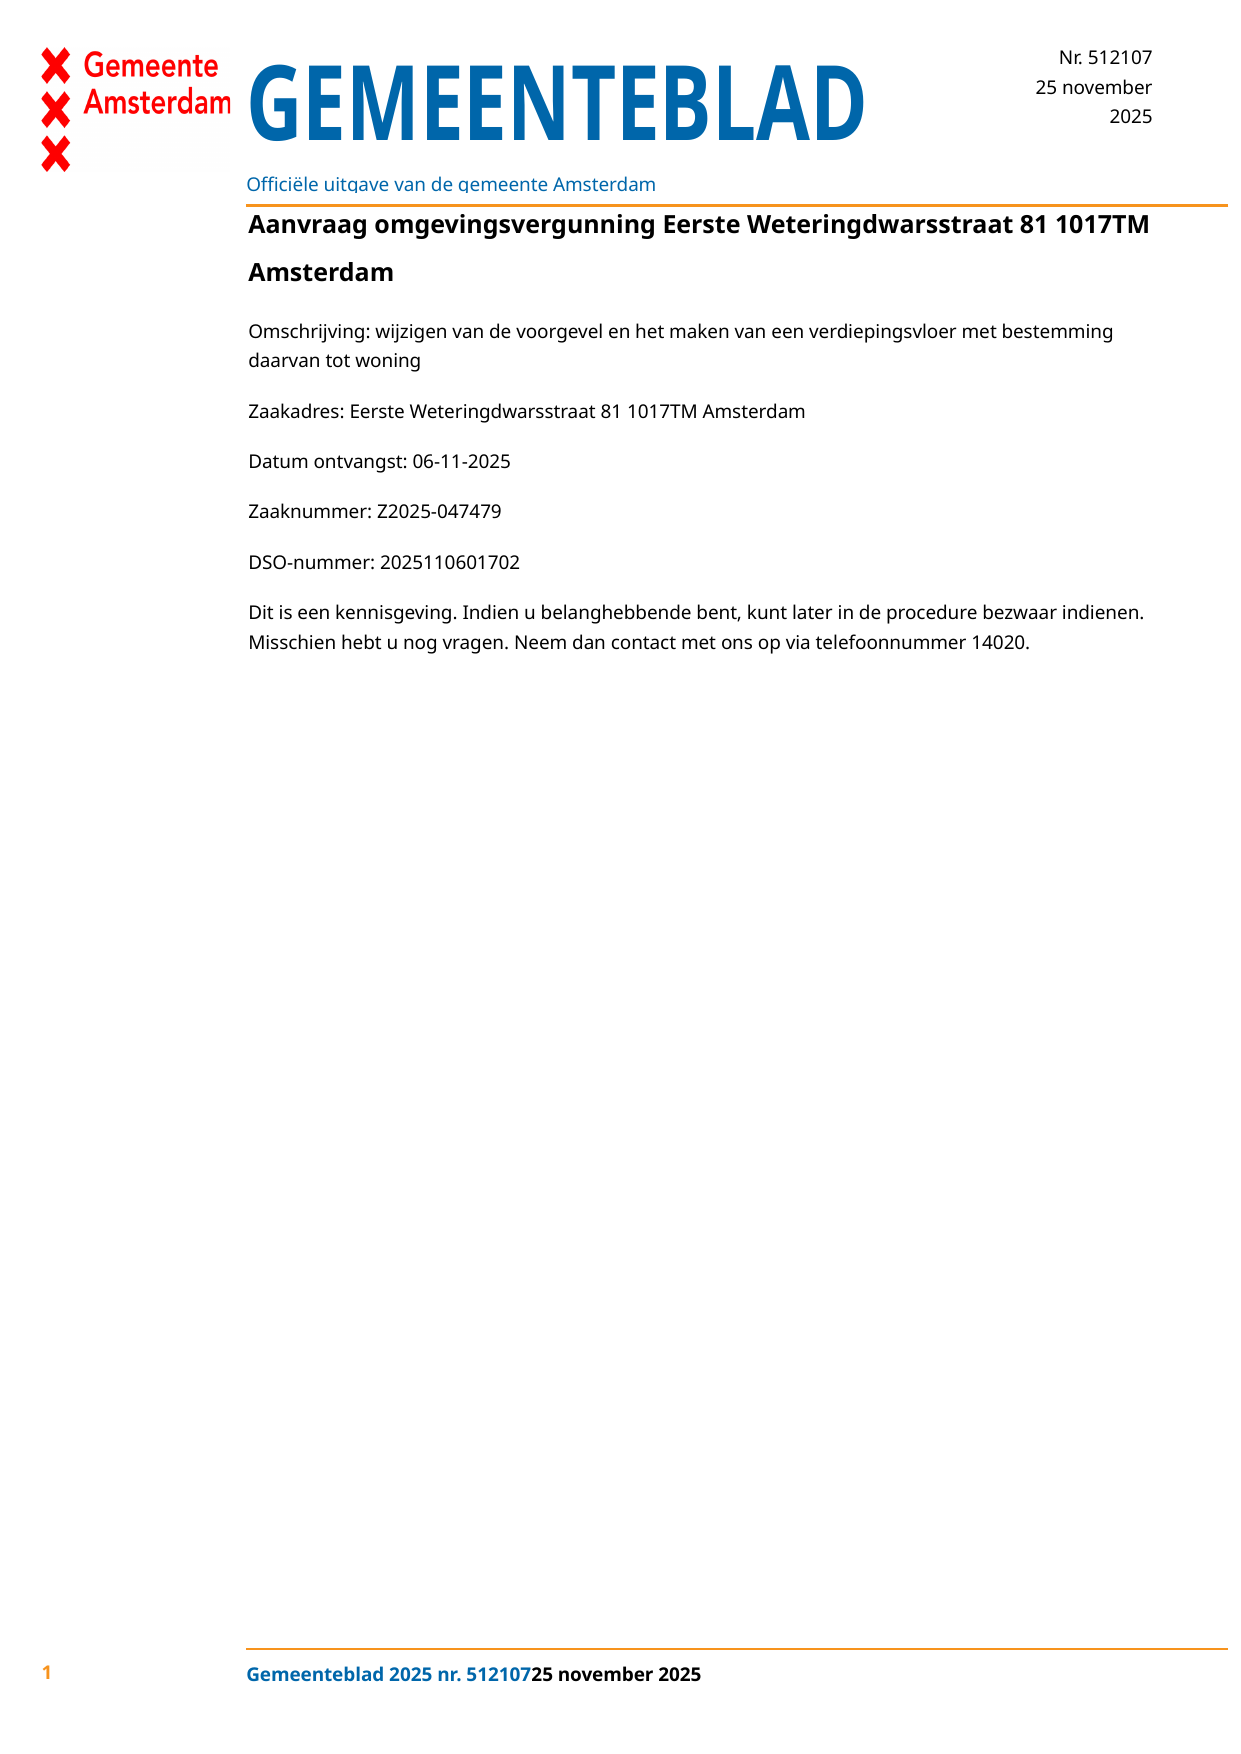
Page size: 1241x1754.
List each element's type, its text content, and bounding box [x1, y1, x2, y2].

text Zaaknummer: Z2025-047479 [248, 499, 1152, 524]
text DSO-nummer: 2025110601702 [248, 549, 1152, 575]
text Omschrijving: wijzigen van de voorgevel en het maken van een verdiepingsvloer met bestemming daarvan tot woning [248, 318, 1152, 373]
text Datum ontvangst: 06-11-2025 [248, 448, 1152, 474]
text Aanvraag omgevingsvergunning Eerste Weteringdwarsstraat 81 1017TM Amsterdam [248, 207, 1152, 288]
text Zaakadres: Eerste Weteringdwarsstraat 81 1017TM Amsterdam [248, 398, 1152, 424]
text Dit is een kennisgeving. Indien u belanghebbende bent, kunt later in de procedure bezwaar indienen. Misschien hebt u nog vragen. Neem dan contact met ons op via telefoonnummer 14020. [248, 599, 1152, 655]
picture [41, 47, 231, 172]
